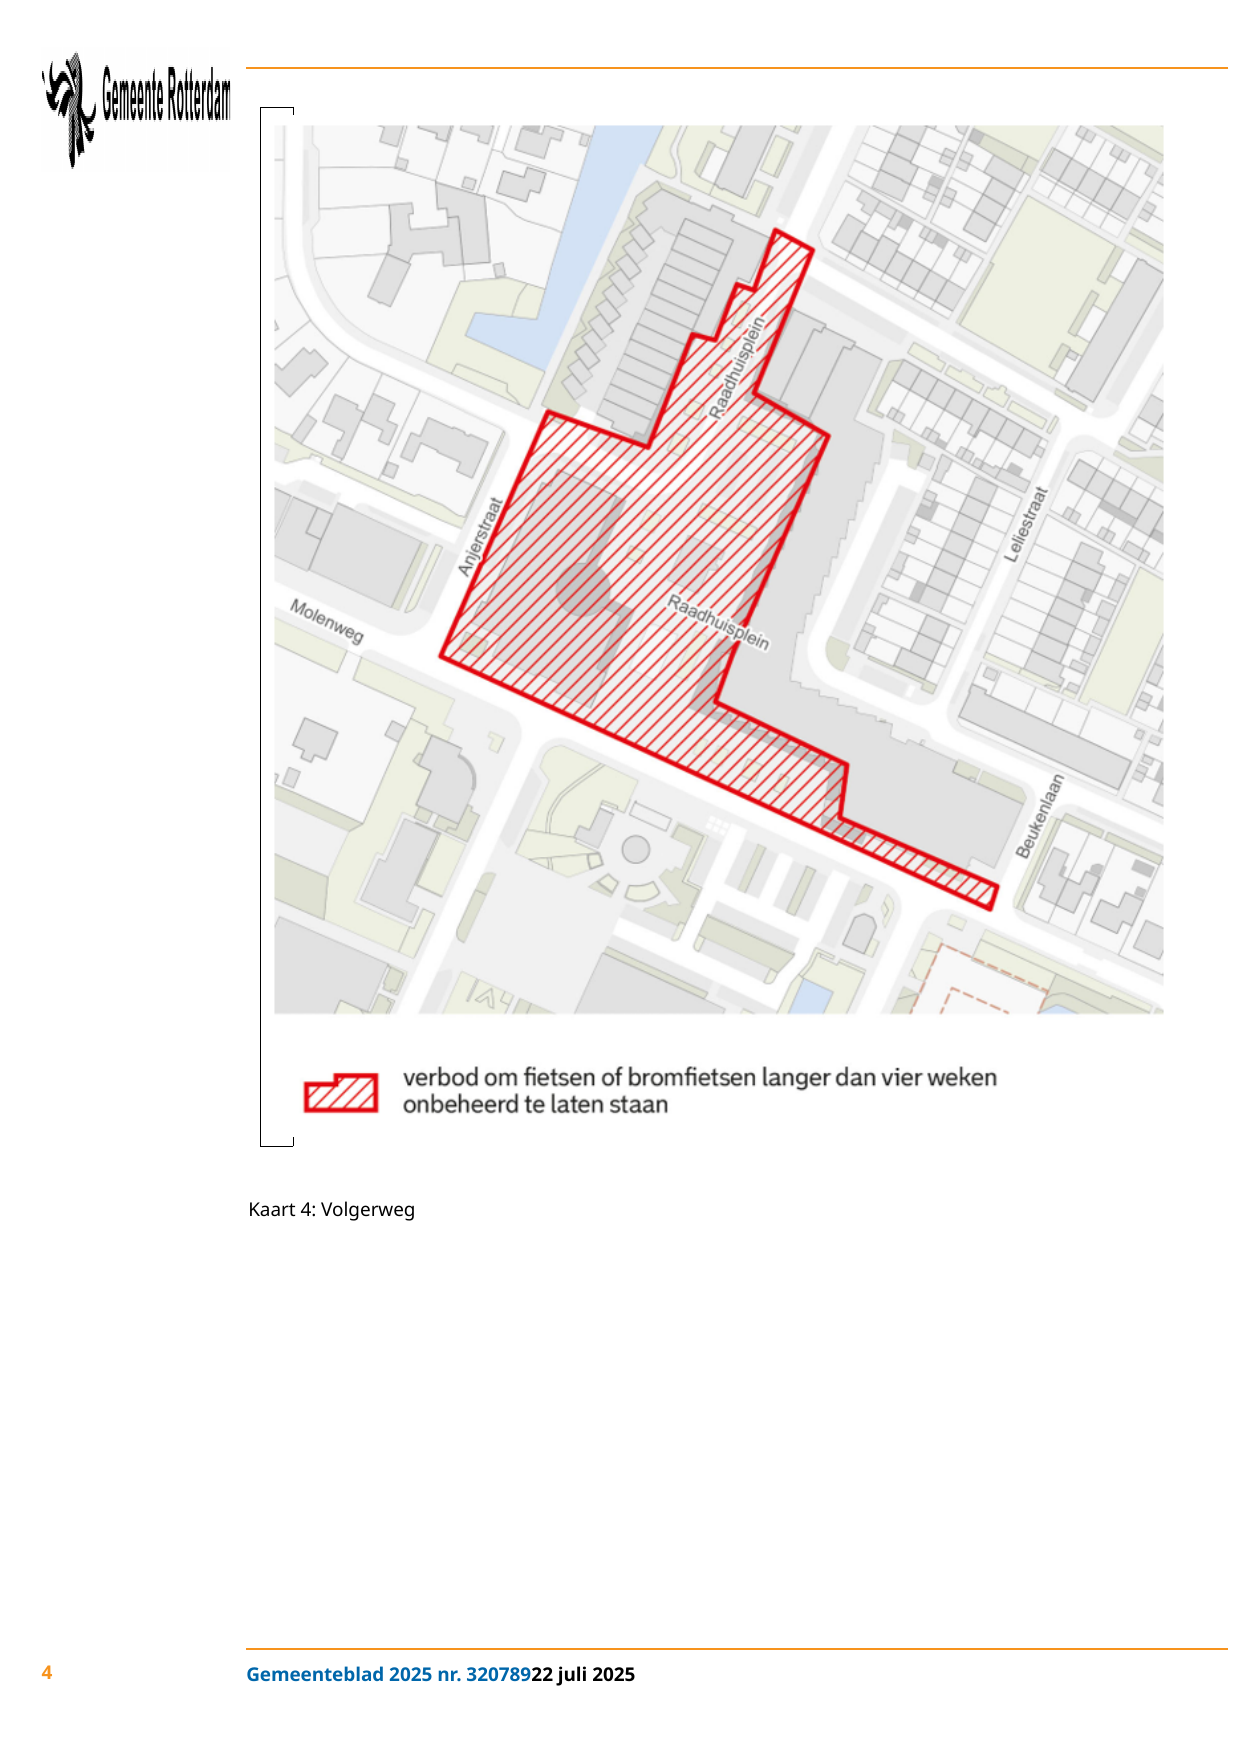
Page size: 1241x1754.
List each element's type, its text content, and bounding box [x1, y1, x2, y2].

text Kaart 4: Volgerweg [248, 1197, 1152, 1222]
picture [268, 115, 1173, 1137]
picture [41, 47, 231, 172]
